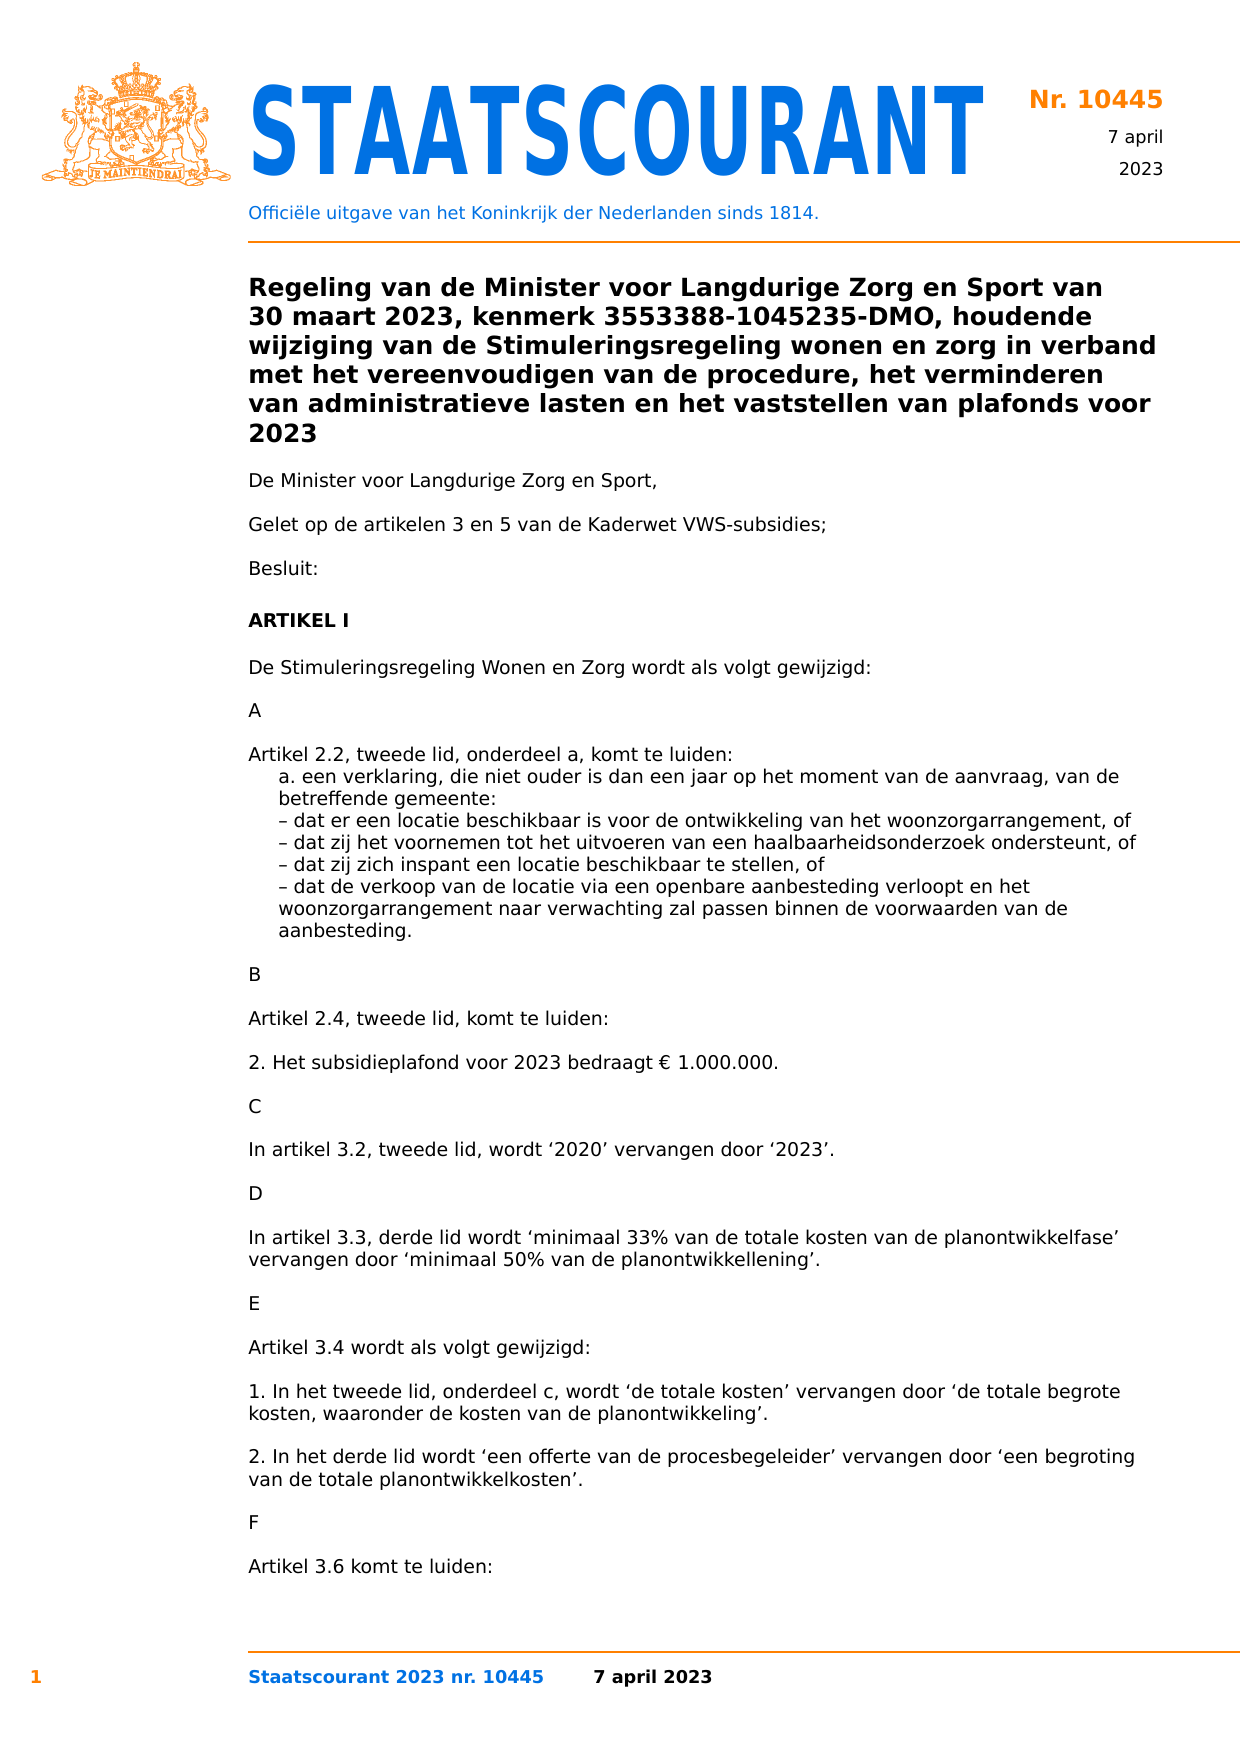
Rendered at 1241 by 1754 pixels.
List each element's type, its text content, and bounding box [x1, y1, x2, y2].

table_cell 7 april [998, 121, 1240, 153]
text De Stimuleringsregeling Wonen en Zorg wordt als volgt gewijzigd: [248, 657, 1163, 678]
table_cell 2023 [998, 153, 1240, 203]
text A [248, 700, 1163, 722]
text B [248, 964, 1163, 986]
table_header Nr. 10445 [998, 62, 1240, 121]
text C [248, 1096, 1163, 1117]
text a. een verklaring, die niet ouder is dan een jaar op het moment van de aanvraag, van de betreffende gemeente: [278, 766, 1163, 810]
text De Minister voor Langdurige Zorg en Sport, [248, 470, 1163, 492]
text F [248, 1512, 1163, 1534]
text 2. In het derde lid wordt ‘een offerte van de procesbegeleider’ vervangen door ‘een begroting van de totale planontwikkelkosten’. [248, 1446, 1163, 1490]
text Besluit: [248, 558, 1163, 579]
text – dat zij het voornemen tot het uitvoeren van een haalbaarheidsonderzoek ondersteunt, of [278, 832, 1163, 854]
text Artikel 2.4, tweede lid, komt te luiden: [248, 1008, 1163, 1030]
text D [248, 1183, 1163, 1205]
text – dat de verkoop van de locatie via een openbare aanbesteding verloopt en het woonzorgarrangement naar verwachting zal passen binnen de voorwaarden van de aanbesteding. [278, 876, 1163, 942]
subtitle ARTIKEL I [248, 609, 1163, 632]
text E [248, 1293, 1163, 1315]
picture [41, 62, 231, 186]
text Gelet op de artikelen 3 en 5 van de Kaderwet VWS-subsidies; [248, 514, 1163, 536]
text 1. In het tweede lid, onderdeel c, wordt ‘de totale kosten’ vervangen door ‘de totale begrote kosten, waaronder de kosten van de planontwikkeling’. [248, 1381, 1163, 1424]
text In artikel 3.2, tweede lid, wordt ‘2020’ vervangen door ‘2023’. [248, 1139, 1163, 1161]
text – dat er een locatie beschikbaar is voor de ontwikkeling van het woonzorgarrangement, of [278, 810, 1163, 832]
subtitle Regeling van de Minister voor Langdurige Zorg en Sport van 30 maart 2023, kenmerk 3553388-1045235-DMO, houdende wijziging van de Stimuleringsregeling wonen en zorg in verband met het vereenvoudigen van de procedure, het verminderen van administratieve lasten en het vaststellen van plafonds voor 2023 [248, 273, 1163, 448]
table_cell Officiële uitgave van het Koninkrijk der Nederlanden sinds 1814. [248, 203, 1240, 241]
text Artikel 3.4 wordt als volgt gewijzigd: [248, 1337, 1163, 1359]
table_header STAATSCOURANT [248, 62, 998, 203]
text 2. Het subsidieplafond voor 2023 bedraagt € 1.000.000. [248, 1052, 1163, 1074]
text In artikel 3.3, derde lid wordt ‘minimaal 33% van de totale kosten van de planontwikkelfase’ vervangen door ‘minimaal 50% van de planontwikkellening’. [248, 1227, 1163, 1271]
table_header [25, 62, 248, 241]
text Artikel 3.6 komt te luiden: [248, 1556, 1163, 1578]
text – dat zij zich inspant een locatie beschikbaar te stellen, of [278, 854, 1163, 876]
text Artikel 2.2, tweede lid, onderdeel a, komt te luiden: [248, 744, 1163, 766]
